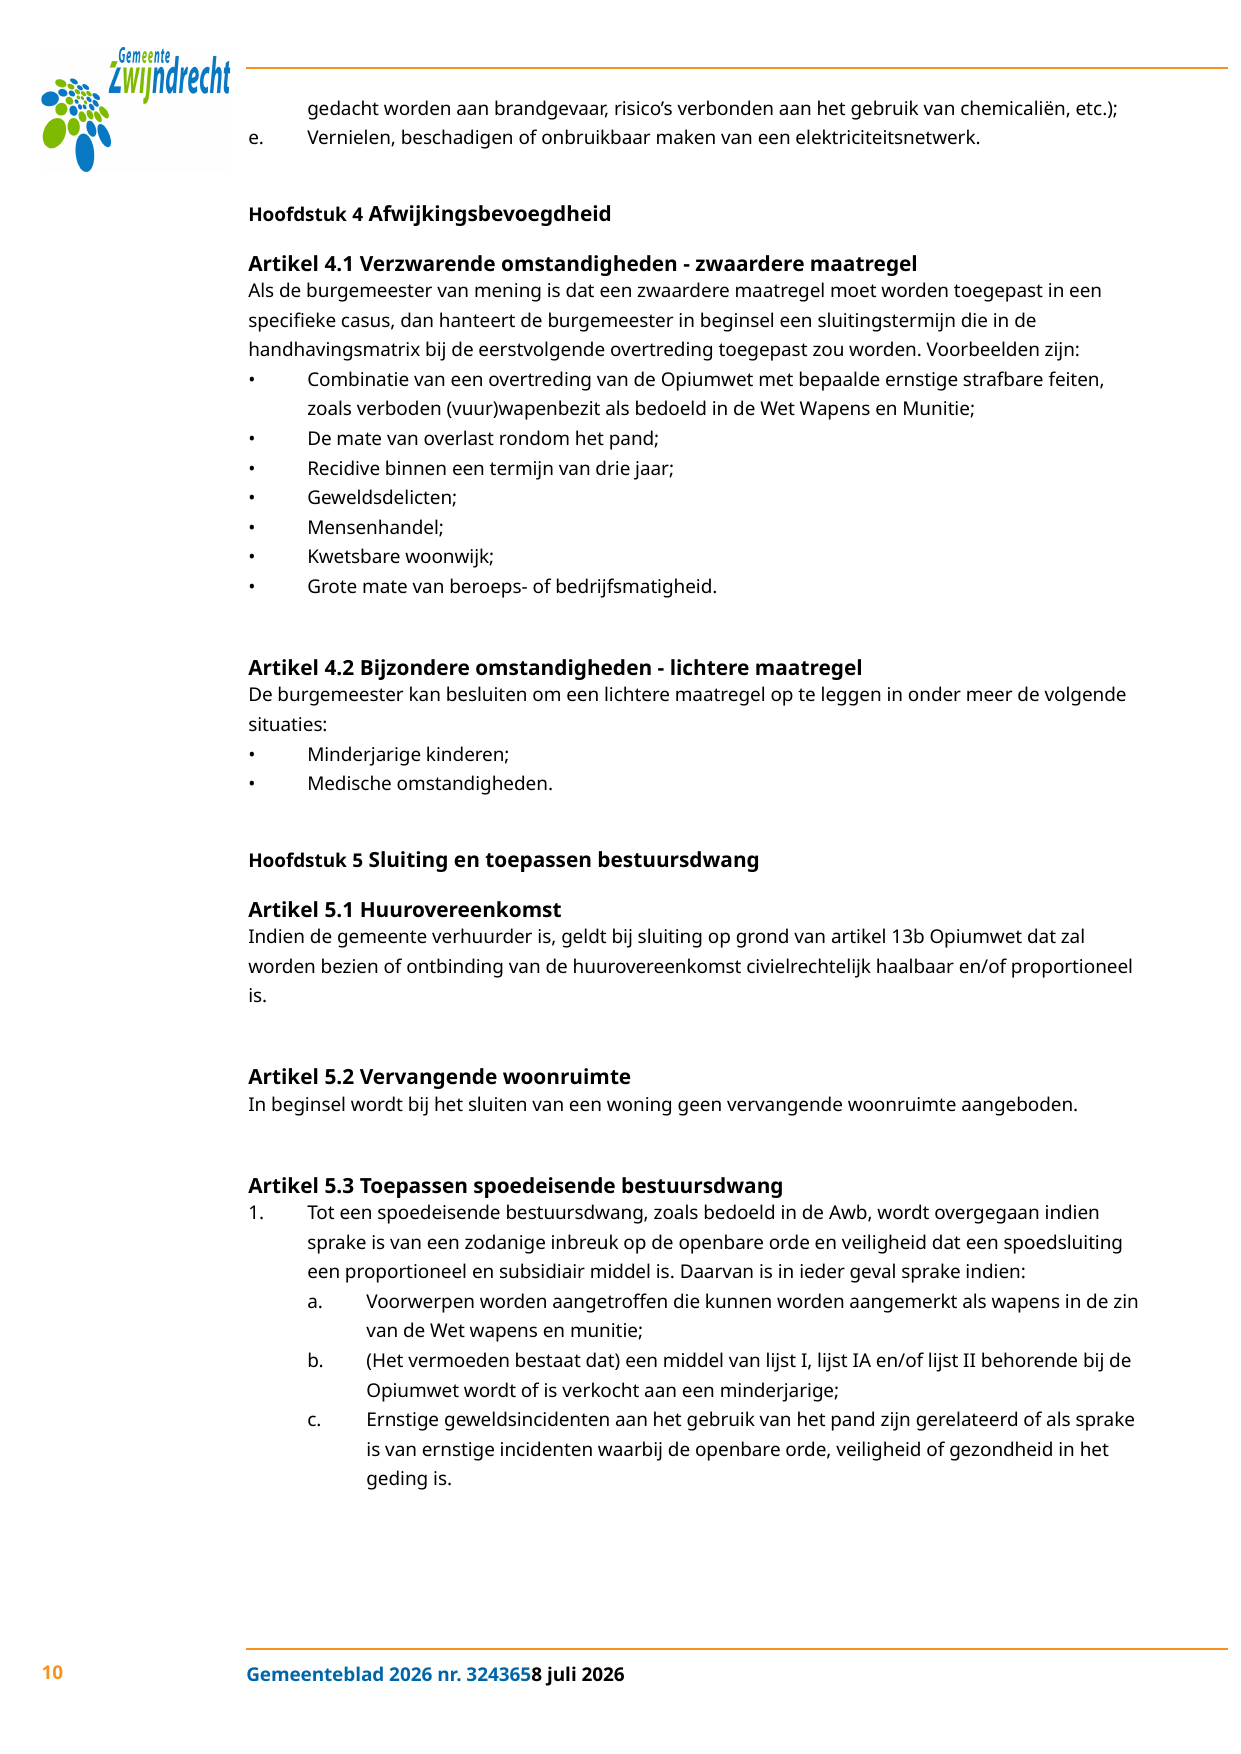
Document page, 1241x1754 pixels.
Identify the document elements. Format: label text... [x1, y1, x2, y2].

text Als de burgemeester van mening is dat een zwaardere maatregel moet worden toegepast in een specifieke casus, dan hanteert de burgemeester in beginsel een sluitingstermijn die in de handhavingsmatrix bij de eerstvolgende overtreding toegepast zou worden. Voorbeelden zijn: [248, 277, 1152, 362]
list Vernielen, beschadigen of onbruikbaar maken van een elektriciteitsnetwerk. [248, 124, 1152, 150]
list Voorwerpen worden aangetroffen die kunnen worden aangemerkt als wapens in de zin van de Wet wapens en munitie; [307, 1288, 1152, 1343]
text Indien de gemeente verhuurder is, geldt bij sluiting op grond van artikel 13b Opiumwet dat zal worden bezien of ontbinding van de huurovereenkomst civielrechtelijk haalbaar en/of proportioneel is. [248, 923, 1152, 1008]
list Minderjarige kinderen; [248, 741, 1152, 766]
text Artikel 5.1 Huurovereenkomst [248, 895, 1152, 923]
text Artikel 4.1 Verzwarende omstandigheden - zwaardere maatregel [248, 249, 1152, 277]
list Tot een spoedeisende bestuursdwang, zoals bedoeld in de Awb, wordt overgegaan indien sprake is van een zodanige inbreuk op de openbare orde en veiligheid dat een spoedsluiting een proportioneel en subsidiair middel is. Daarvan is in ieder geval sprake indien: [248, 1199, 1152, 1284]
list (Het vermoeden bestaat dat) een middel van lijst I, lijst IA en/of lijst II behorende bij de Opiumwet wordt of is verkocht aan een minderjarige; [307, 1347, 1152, 1402]
list Ernstige geweldsincidenten aan het gebruik van het pand zijn gerelateerd of als sprake is van ernstige incidenten waarbij de openbare orde, veiligheid of gezondheid in het geding is. [307, 1406, 1152, 1491]
list Mensenhandel; [248, 514, 1152, 540]
list De mate van overlast rondom het pand; [248, 425, 1152, 451]
text Artikel 5.3 Toepassen spoedeisende bestuursdwang [248, 1171, 1152, 1199]
list Kwetsbare woonwijk; [248, 543, 1152, 569]
text Hoofdstuk 4 Afwijkingsbevoegdheid [248, 199, 1152, 228]
list Medische omstandigheden. [248, 770, 1152, 796]
text Artikel 5.2 Vervangende woonruimte [248, 1062, 1152, 1091]
picture [41, 47, 231, 172]
text De burgemeester kan besluiten om een lichtere maatregel op te leggen in onder meer de volgende situaties: [248, 682, 1152, 737]
text Hoofdstuk 5 Sluiting en toepassen bestuursdwang [248, 846, 1152, 874]
list Grote mate van beroeps- of bedrijfsmatigheid. [248, 573, 1152, 599]
text In beginsel wordt bij het sluiten van een woning geen vervangende woonruimte aangeboden. [248, 1091, 1152, 1117]
list Geweldsdelicten; [248, 484, 1152, 510]
list Combinatie van een overtreding van de Opiumwet met bepaalde ernstige strafbare feiten, zoals verboden (vuur)wapenbezit als bedoeld in de Wet Wapens en Munitie; [248, 366, 1152, 421]
list Recidive binnen een termijn van drie jaar; [248, 455, 1152, 481]
list gedacht worden aan brandgevaar, risico’s verbonden aan het gebruik van chemicaliën, etc.); [248, 95, 1152, 121]
text Artikel 4.2 Bijzondere omstandigheden - lichtere maatregel [248, 653, 1152, 682]
